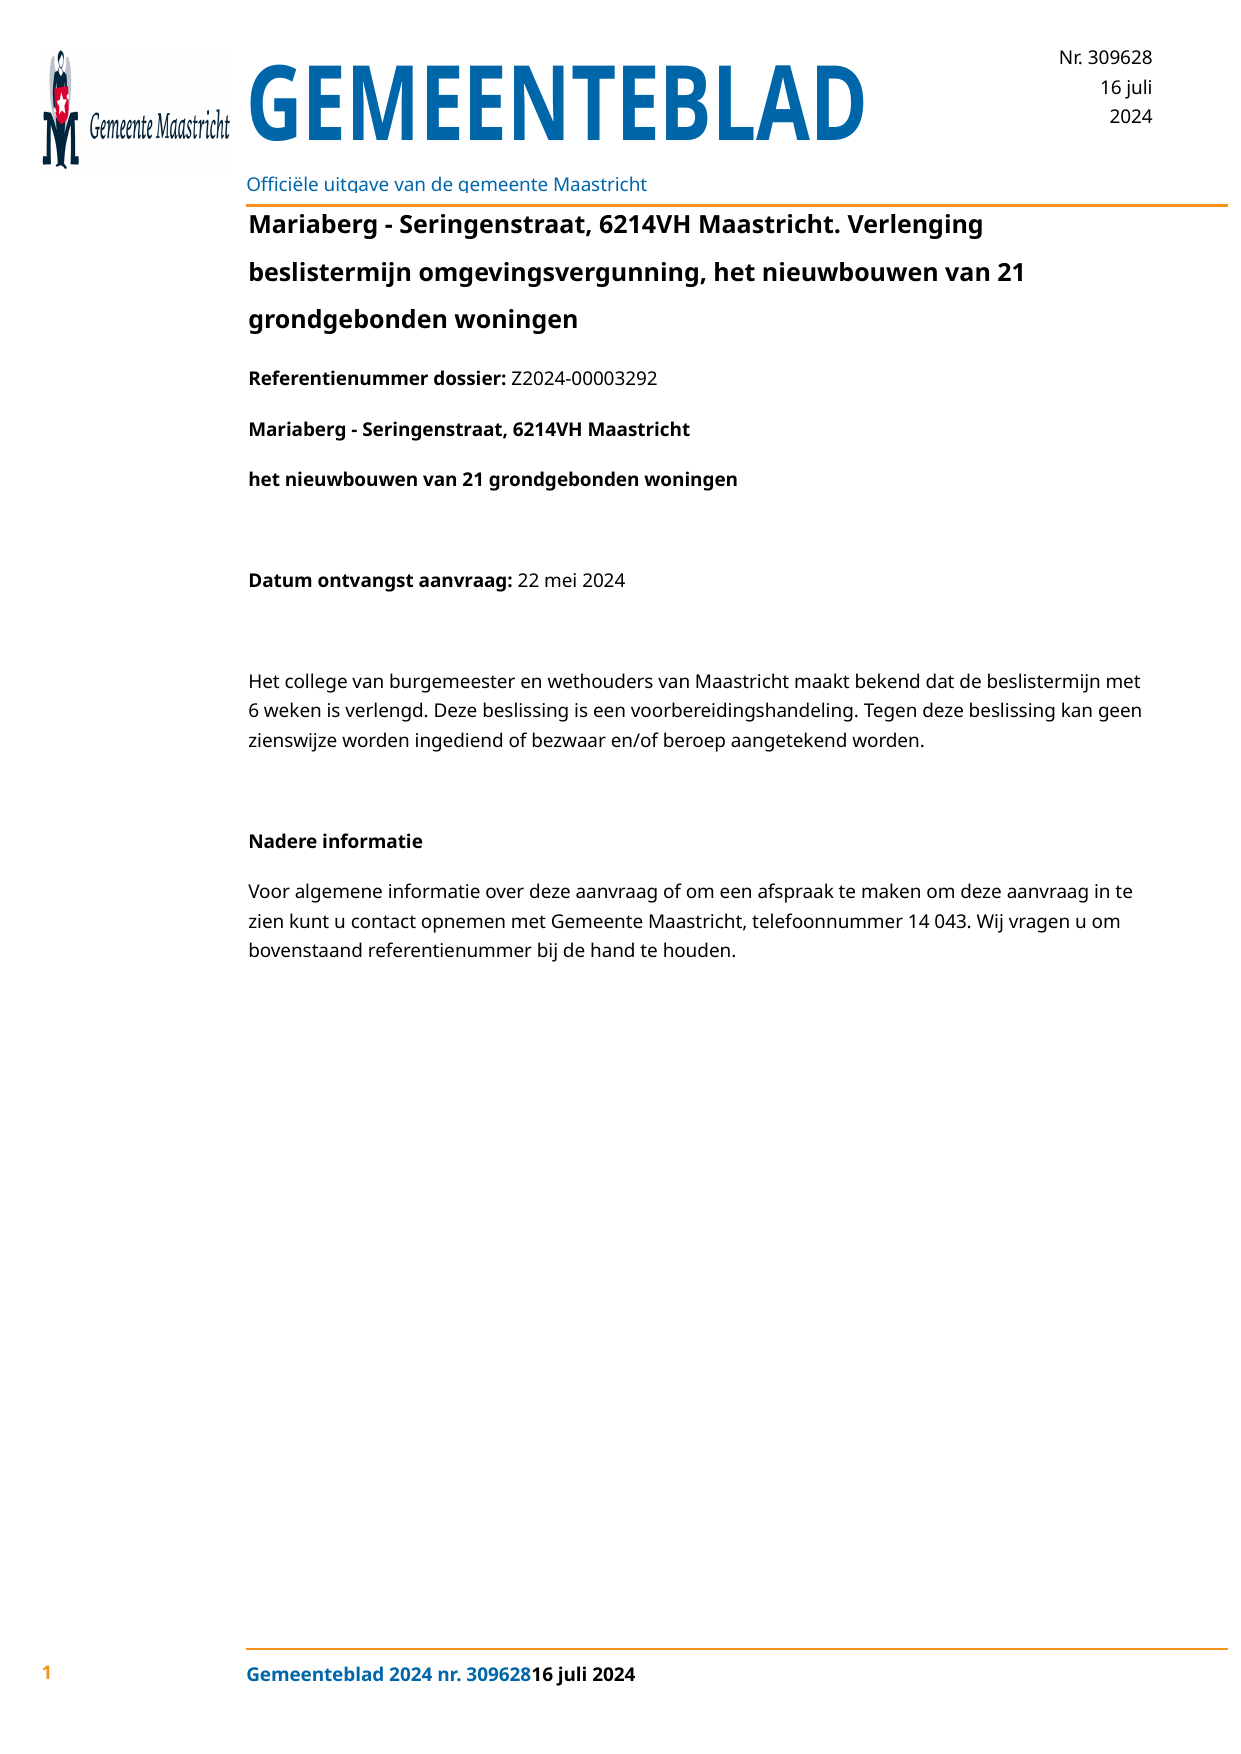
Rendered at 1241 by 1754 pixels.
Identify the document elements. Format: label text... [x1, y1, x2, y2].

text Mariaberg - Seringenstraat, 6214VH Maastricht [248, 416, 1152, 442]
text Het college van burgemeester en wethouders van Maastricht maakt bekend dat de beslistermijn met 6 weken is verlengd. Deze beslissing is een voorbereidingshandeling. Tegen deze beslissing kan geen zienswijze worden ingediend of bezwaar en/of beroep aangetekend worden. [248, 668, 1152, 753]
text Referentienummer dossier: Z2024-00003292 [248, 366, 1152, 391]
text Voor algemene informatie over deze aanvraag of om een afspraak te maken om deze aanvraag in te zien kunt u contact opnemen met Gemeente Maastricht, telefoonnummer 14 043. Wij vragen u om bovenstaand referentienummer bij de hand te houden. [248, 878, 1152, 963]
text het nieuwbouwen van 21 grondgebonden woningen [248, 466, 1152, 492]
text Datum ontvangst aanvraag: 22 mei 2024 [248, 567, 1152, 593]
text Nadere informatie [248, 828, 1152, 854]
picture [41, 47, 231, 172]
text Mariaberg - Seringenstraat, 6214VH Maastricht. Verlenging beslistermijn omgevingsvergunning, het nieuwbouwen van 21 grondgebonden woningen [248, 207, 1152, 336]
